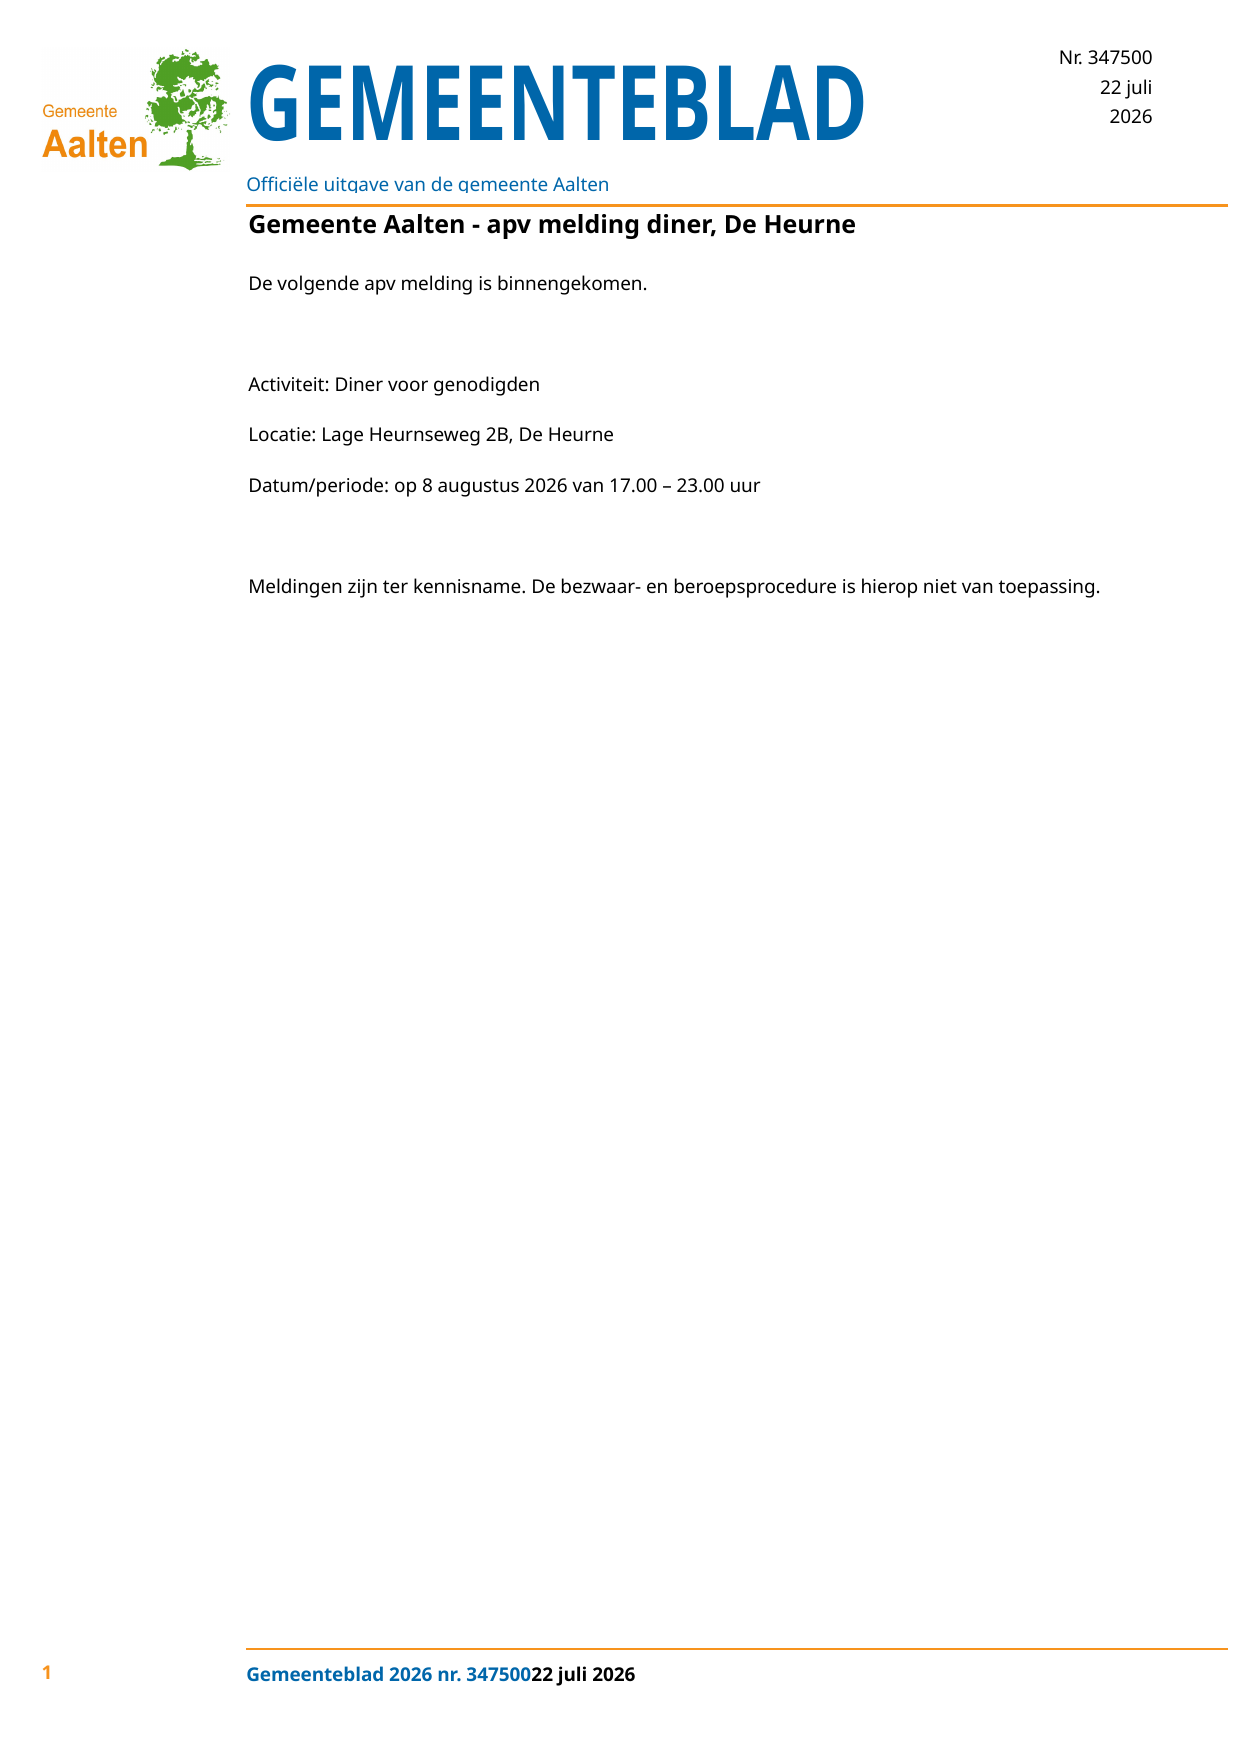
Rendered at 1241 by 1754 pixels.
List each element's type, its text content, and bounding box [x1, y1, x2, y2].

text Activiteit: Diner voor genodigden [248, 371, 1152, 397]
text De volgende apv melding is binnengekomen. [248, 270, 1152, 296]
text Datum/periode: op 8 augustus 2026 van 17.00 – 23.00 uur [248, 472, 1152, 498]
text Meldingen zijn ter kennisname. De bezwaar- en beroepsprocedure is hierop niet van toepassing. [248, 573, 1152, 598]
text Locatie: Lage Heurnseweg 2B, De Heurne [248, 422, 1152, 447]
picture [41, 47, 231, 172]
text Gemeente Aalten - apv melding diner, De Heurne [248, 207, 1152, 241]
